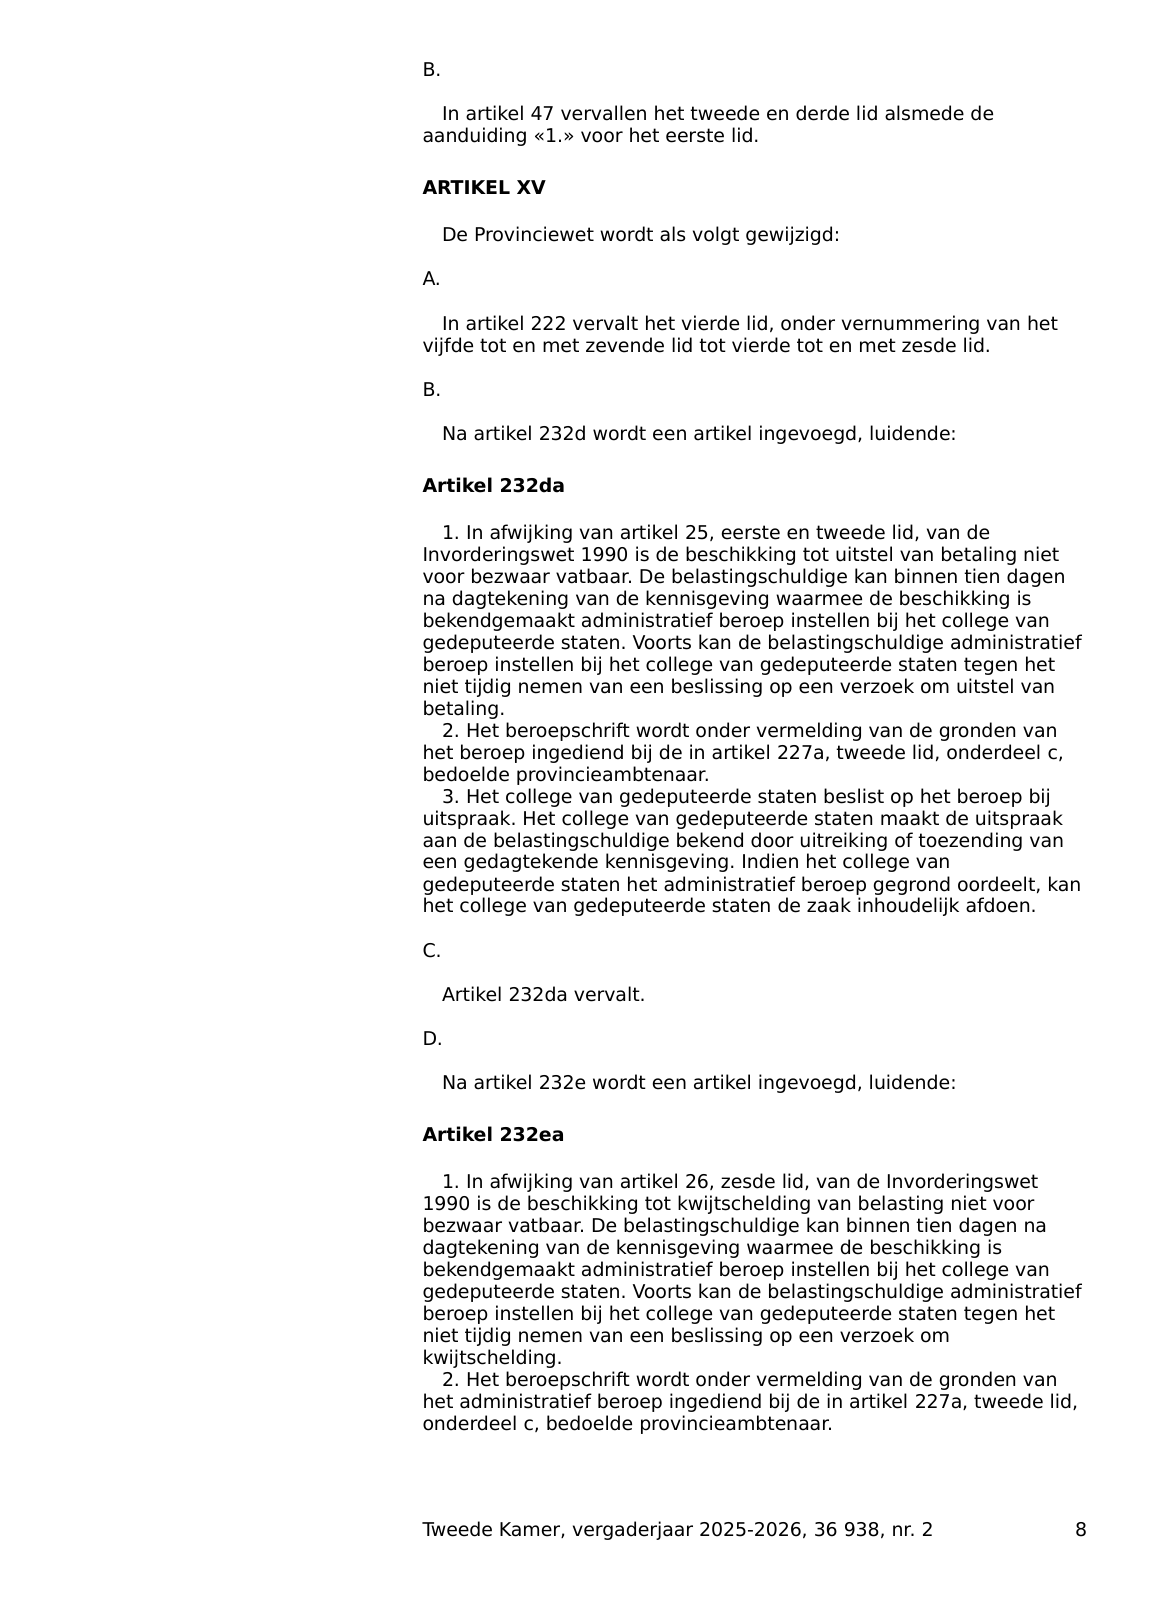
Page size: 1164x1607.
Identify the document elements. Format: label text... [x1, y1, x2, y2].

text Na artikel 232d wordt een artikel ingevoegd, luidende: [422, 423, 1087, 445]
text A. [422, 268, 1087, 290]
text C. [422, 939, 1087, 962]
text Na artikel 232e wordt een artikel ingevoegd, luidende: [422, 1072, 1087, 1094]
text Artikel 232da vervalt. [422, 984, 1087, 1006]
text In artikel 222 vervalt het vierde lid, onder vernummering van het vijfde tot en met zevende lid tot vierde tot en met zesde lid. [422, 312, 1087, 356]
text 3. Het college van gedeputeerde staten beslist op het beroep bij uitspraak. Het college van gedeputeerde staten maakt de uitspraak aan de belastingschuldige bekend door uitreiking of toezending van een gedagtekende kennisgeving. Indien het college van gedeputeerde staten het administratief beroep gegrond oordeelt, kan het college van gedeputeerde staten de zaak inhoudelijk afdoen. [422, 786, 1087, 917]
text In artikel 47 vervallen het tweede en derde lid alsmede de aanduiding «1.» voor het eerste lid. [422, 103, 1087, 147]
subtitle Artikel 232da [422, 475, 1087, 497]
text 1. In afwijking van artikel 26, zesde lid, van de Invorderingswet 1990 is de beschikking tot kwijtschelding van belasting niet voor bezwaar vatbaar. De belastingschuldige kan binnen tien dagen na dagtekening van de kennisgeving waarmee de beschikking is bekendgemaakt administratief beroep instellen bij het college van gedeputeerde staten. Voorts kan de belastingschuldige administratief beroep instellen bij het college van gedeputeerde staten tegen het niet tijdig nemen van een beslissing op een verzoek om kwijtschelding. [422, 1171, 1087, 1369]
text B. [422, 379, 1087, 401]
text D. [422, 1028, 1087, 1050]
text 2. Het beroepschrift wordt onder vermelding van de gronden van het beroep ingediend bij de in artikel 227a, tweede lid, onderdeel c, bedoelde provincieambtenaar. [422, 719, 1087, 786]
subtitle ARTIKEL XV [422, 177, 1087, 199]
text De Provinciewet wordt als volgt gewijzigd: [422, 224, 1087, 246]
text B. [422, 59, 1087, 81]
text 2. Het beroepschrift wordt onder vermelding van de gronden van het administratief beroep ingediend bij de in artikel 227a, tweede lid, onderdeel c, bedoelde provincieambtenaar. [422, 1369, 1087, 1435]
text 1. In afwijking van artikel 25, eerste en tweede lid, van de Invorderingswet 1990 is de beschikking tot uitstel van betaling niet voor bezwaar vatbaar. De belastingschuldige kan binnen tien dagen na dagtekening van de kennisgeving waarmee de beschikking is bekendgemaakt administratief beroep instellen bij het college van gedeputeerde staten. Voorts kan de belastingschuldige administratief beroep instellen bij het college van gedeputeerde staten tegen het niet tijdig nemen van een beslissing op een verzoek om uitstel van betaling. [422, 522, 1087, 719]
subtitle Artikel 232ea [422, 1124, 1087, 1146]
